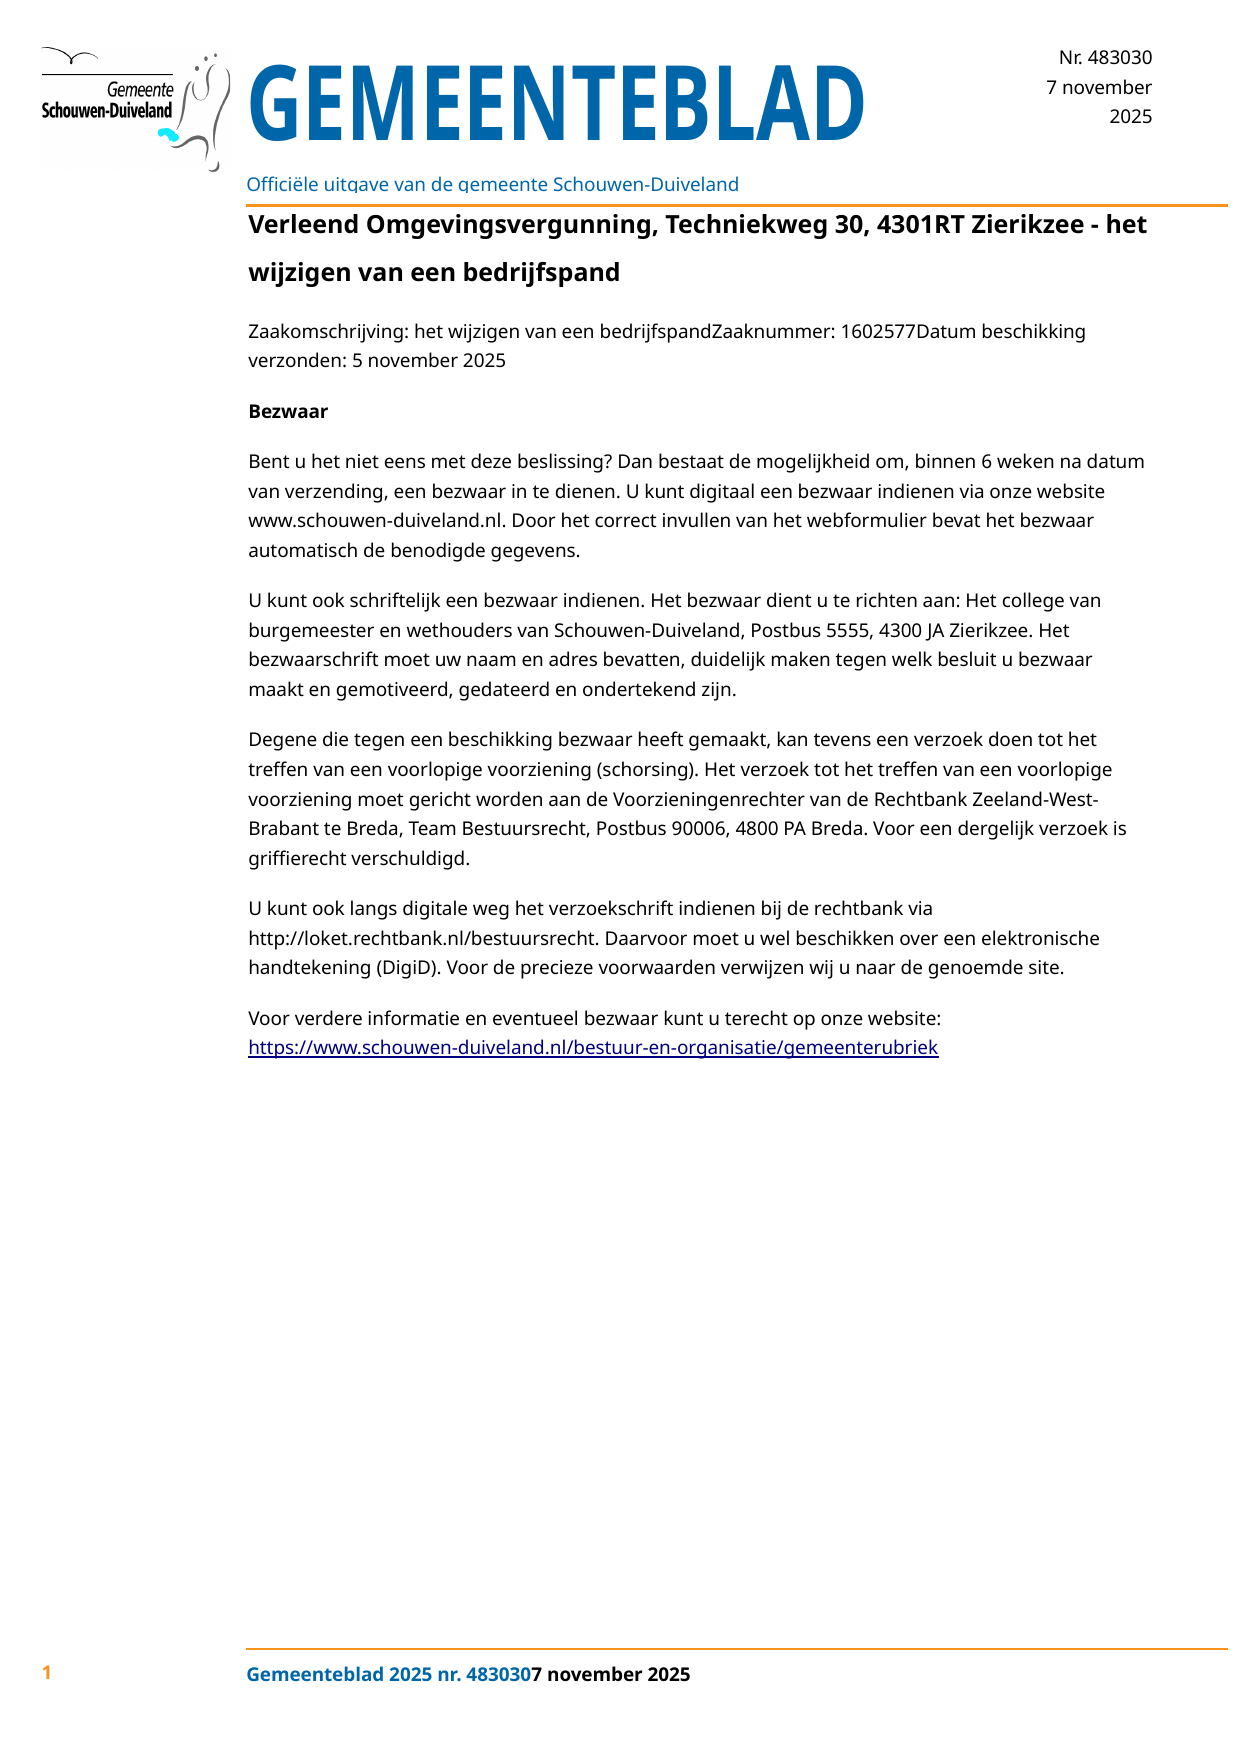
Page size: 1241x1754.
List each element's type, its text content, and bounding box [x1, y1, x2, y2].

picture [41, 47, 231, 172]
text Bezwaar [248, 398, 1152, 424]
text U kunt ook langs digitale weg het verzoekschrift indienen bij de rechtbank via http://loket.rechtbank.nl/bestuursrecht. Daarvoor moet u wel beschikken over een elektronische handtekening (DigiD). Voor de precieze voorwaarden verwijzen wij u naar de genoemde site. [248, 895, 1152, 980]
text Voor verdere informatie en eventueel bezwaar kunt u terecht op onze website: https://www.schouwen-duiveland.nl/bestuur-en-organisatie/gemeenterubriek [248, 1005, 1152, 1060]
text U kunt ook schriftelijk een bezwaar indienen. Het bezwaar dient u te richten aan: Het college van burgemeester en wethouders van Schouwen-Duiveland, Postbus 5555, 4300 JA Zierikzee. Het bezwaarschrift moet uw naam en adres bevatten, duidelijk maken tegen welk besluit u bezwaar maakt en gemotiveerd, gedateerd en ondertekend zijn. [248, 587, 1152, 702]
text Degene die tegen een beschikking bezwaar heeft gemaakt, kan tevens een verzoek doen tot het treffen van een voorlopige voorziening (schorsing). Het verzoek tot het treffen van een voorlopige voorziening moet gericht worden aan de Voorzieningenrechter van de Rechtbank Zeeland-West-Brabant te Breda, Team Bestuursrecht, Postbus 90006, 4800 PA Breda. Voor een dergelijk verzoek is griffierecht verschuldigd. [248, 727, 1152, 871]
text Verleend Omgevingsvergunning, Techniekweg 30, 4301RT Zierikzee - het wijzigen van een bedrijfspand [248, 207, 1152, 288]
text Zaakomschrijving: het wijzigen van een bedrijfspandZaaknummer: 1602577Datum beschikking verzonden: 5 november 2025 [248, 318, 1152, 373]
text Bent u het niet eens met deze beslissing? Dan bestaat de mogelijkheid om, binnen 6 weken na datum van verzending, een bezwaar in te dienen. U kunt digitaal een bezwaar indienen via onze website www.schouwen-duiveland.nl. Door het correct invullen van het webformulier bevat het bezwaar automatisch de benodigde gegevens. [248, 448, 1152, 563]
